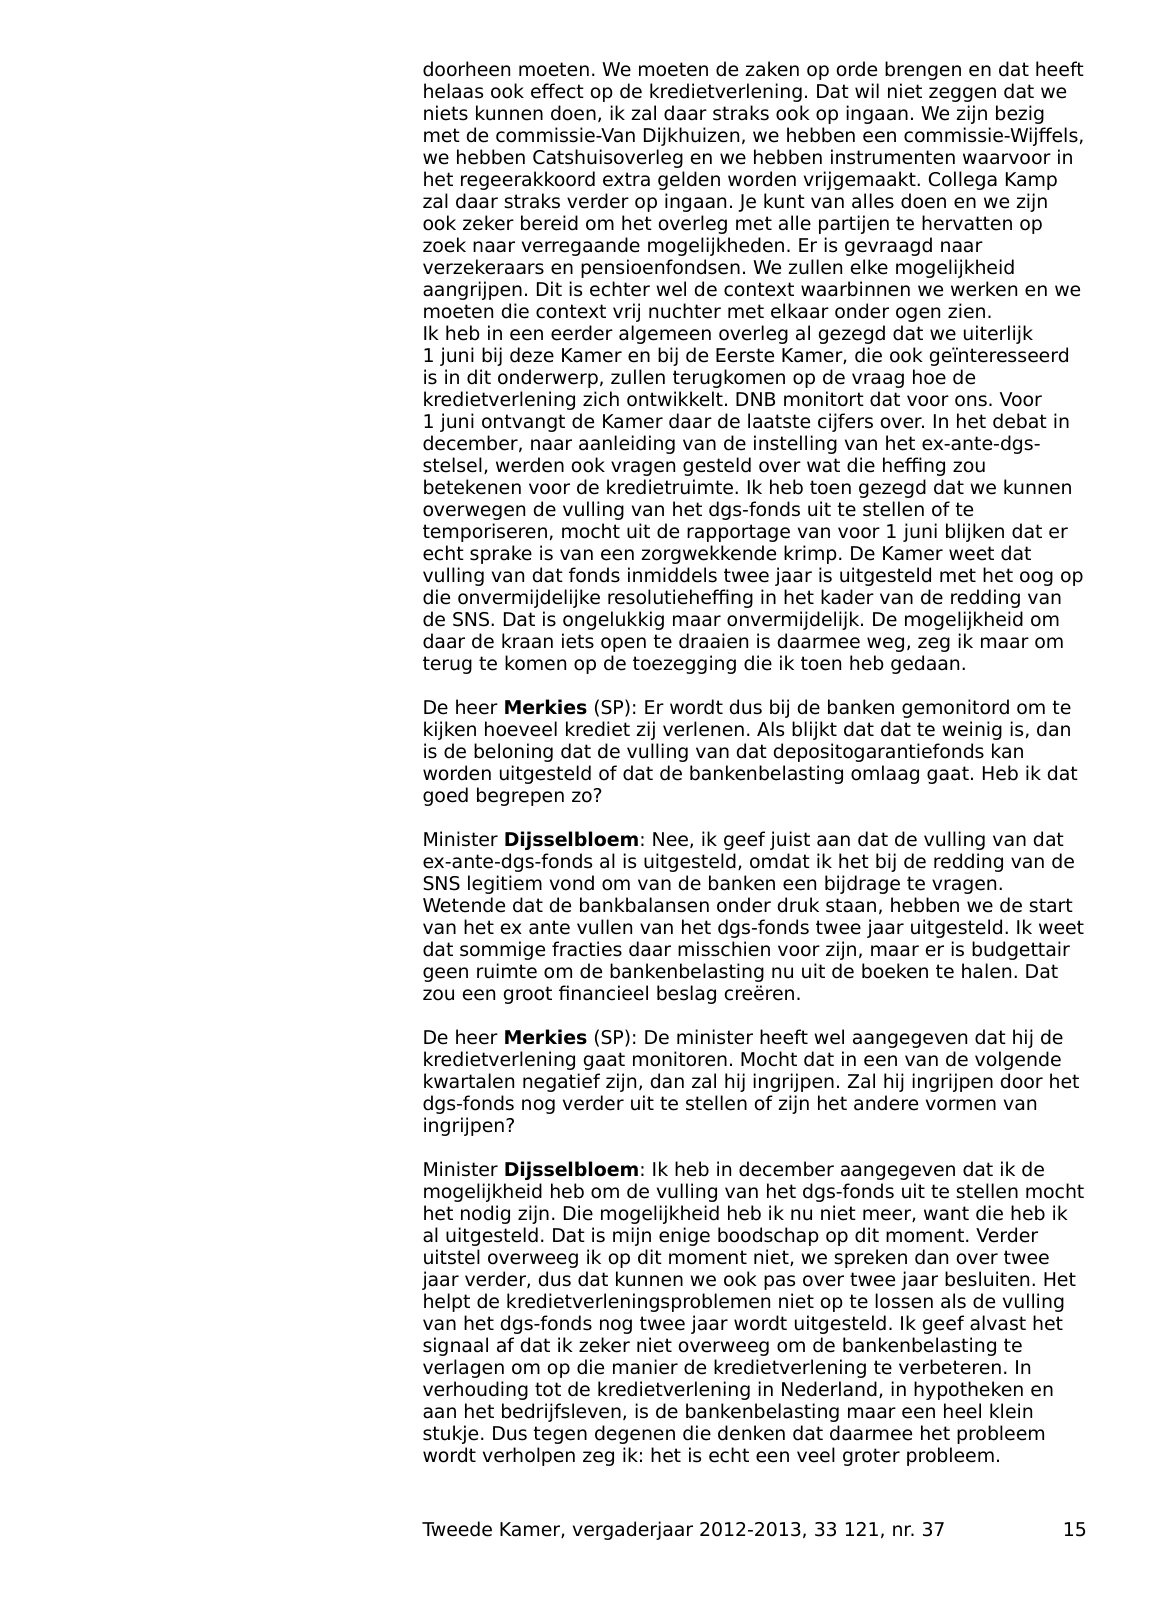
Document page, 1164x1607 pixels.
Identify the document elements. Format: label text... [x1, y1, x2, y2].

text doorheen moeten. We moeten de zaken op orde brengen en dat heeft helaas ook effect op de kredietverlening. Dat wil niet zeggen dat we niets kunnen doen, ik zal daar straks ook op ingaan. We zijn bezig met de commissie-Van Dijkhuizen, we hebben een commissie-Wijffels, we hebben Catshuisoverleg en we hebben instrumenten waarvoor in het regeerakkoord extra gelden worden vrijgemaakt. Collega Kamp zal daar straks verder op ingaan. Je kunt van alles doen en we zijn ook zeker bereid om het overleg met alle partijen te hervatten op zoek naar verregaande mogelijkheden. Er is gevraagd naar verzekeraars en pensioenfondsen. We zullen elke mogelijkheid aangrijpen. Dit is echter wel de context waarbinnen we werken en we moeten die context vrij nuchter met elkaar onder ogen zien. [422, 59, 1087, 323]
text Minister Dijsselbloem: Ik heb in december aangegeven dat ik de mogelijkheid heb om de vulling van het dgs-fonds uit te stellen mocht het nodig zijn. Die mogelijkheid heb ik nu niet meer, want die heb ik al uitgesteld. Dat is mijn enige boodschap op dit moment. Verder uitstel overweeg ik op dit moment niet, we spreken dan over twee jaar verder, dus dat kunnen we ook pas over twee jaar besluiten. Het helpt de kredietverleningsproblemen niet op te lossen als de vulling van het dgs-fonds nog twee jaar wordt uitgesteld. Ik geef alvast het signaal af dat ik zeker niet overweeg om de bankenbelasting te verlagen om op die manier de kredietverlening te verbeteren. In verhouding tot de kredietverlening in Nederland, in hypotheken en aan het bedrijfsleven, is de bankenbelasting maar een heel klein stukje. Dus tegen degenen die denken dat daarmee het probleem wordt verholpen zeg ik: het is echt een veel groter probleem. [422, 1159, 1087, 1467]
text De heer Merkies (SP): De minister heeft wel aangegeven dat hij de kredietverlening gaat monitoren. Mocht dat in een van de volgende kwartalen negatief zijn, dan zal hij ingrijpen. Zal hij ingrijpen door het dgs-fonds nog verder uit te stellen of zijn het andere vormen van ingrijpen? [422, 1027, 1087, 1137]
text De heer Merkies (SP): Er wordt dus bij de banken gemonitord om te kijken hoeveel krediet zij verlenen. Als blijkt dat dat te weinig is, dan is de beloning dat de vulling van dat depositogarantiefonds kan worden uitgesteld of dat de bankenbelasting omlaag gaat. Heb ik dat goed begrepen zo? [422, 697, 1087, 807]
text Ik heb in een eerder algemeen overleg al gezegd dat we uiterlijk 1 juni bij deze Kamer en bij de Eerste Kamer, die ook geïnteresseerd is in dit onderwerp, zullen terugkomen op de vraag hoe de kredietverlening zich ontwikkelt. DNB monitort dat voor ons. Voor 1 juni ontvangt de Kamer daar de laatste cijfers over. In het debat in december, naar aanleiding van de instelling van het ex-ante-dgs-stelsel, werden ook vragen gesteld over wat die heffing zou betekenen voor de kredietruimte. Ik heb toen gezegd dat we kunnen overwegen de vulling van het dgs-fonds uit te stellen of te temporiseren, mocht uit de rapportage van voor 1 juni blijken dat er echt sprake is van een zorgwekkende krimp. De Kamer weet dat vulling van dat fonds inmiddels twee jaar is uitgesteld met het oog op die onvermijdelijke resolutieheffing in het kader van de redding van de SNS. Dat is ongelukkig maar onvermijdelijk. De mogelijkheid om daar de kraan iets open te draaien is daarmee weg, zeg ik maar om terug te komen op de toezegging die ik toen heb gedaan. [422, 323, 1087, 674]
text Minister Dijsselbloem: Nee, ik geef juist aan dat de vulling van dat ex-ante-dgs-fonds al is uitgesteld, omdat ik het bij de redding van de SNS legitiem vond om van de banken een bijdrage te vragen. Wetende dat de bankbalansen onder druk staan, hebben we de start van het ex ante vullen van het dgs-fonds twee jaar uitgesteld. Ik weet dat sommige fracties daar misschien voor zijn, maar er is budgettair geen ruimte om de bankenbelasting nu uit de boeken te halen. Dat zou een groot financieel beslag creëren. [422, 829, 1087, 1004]
